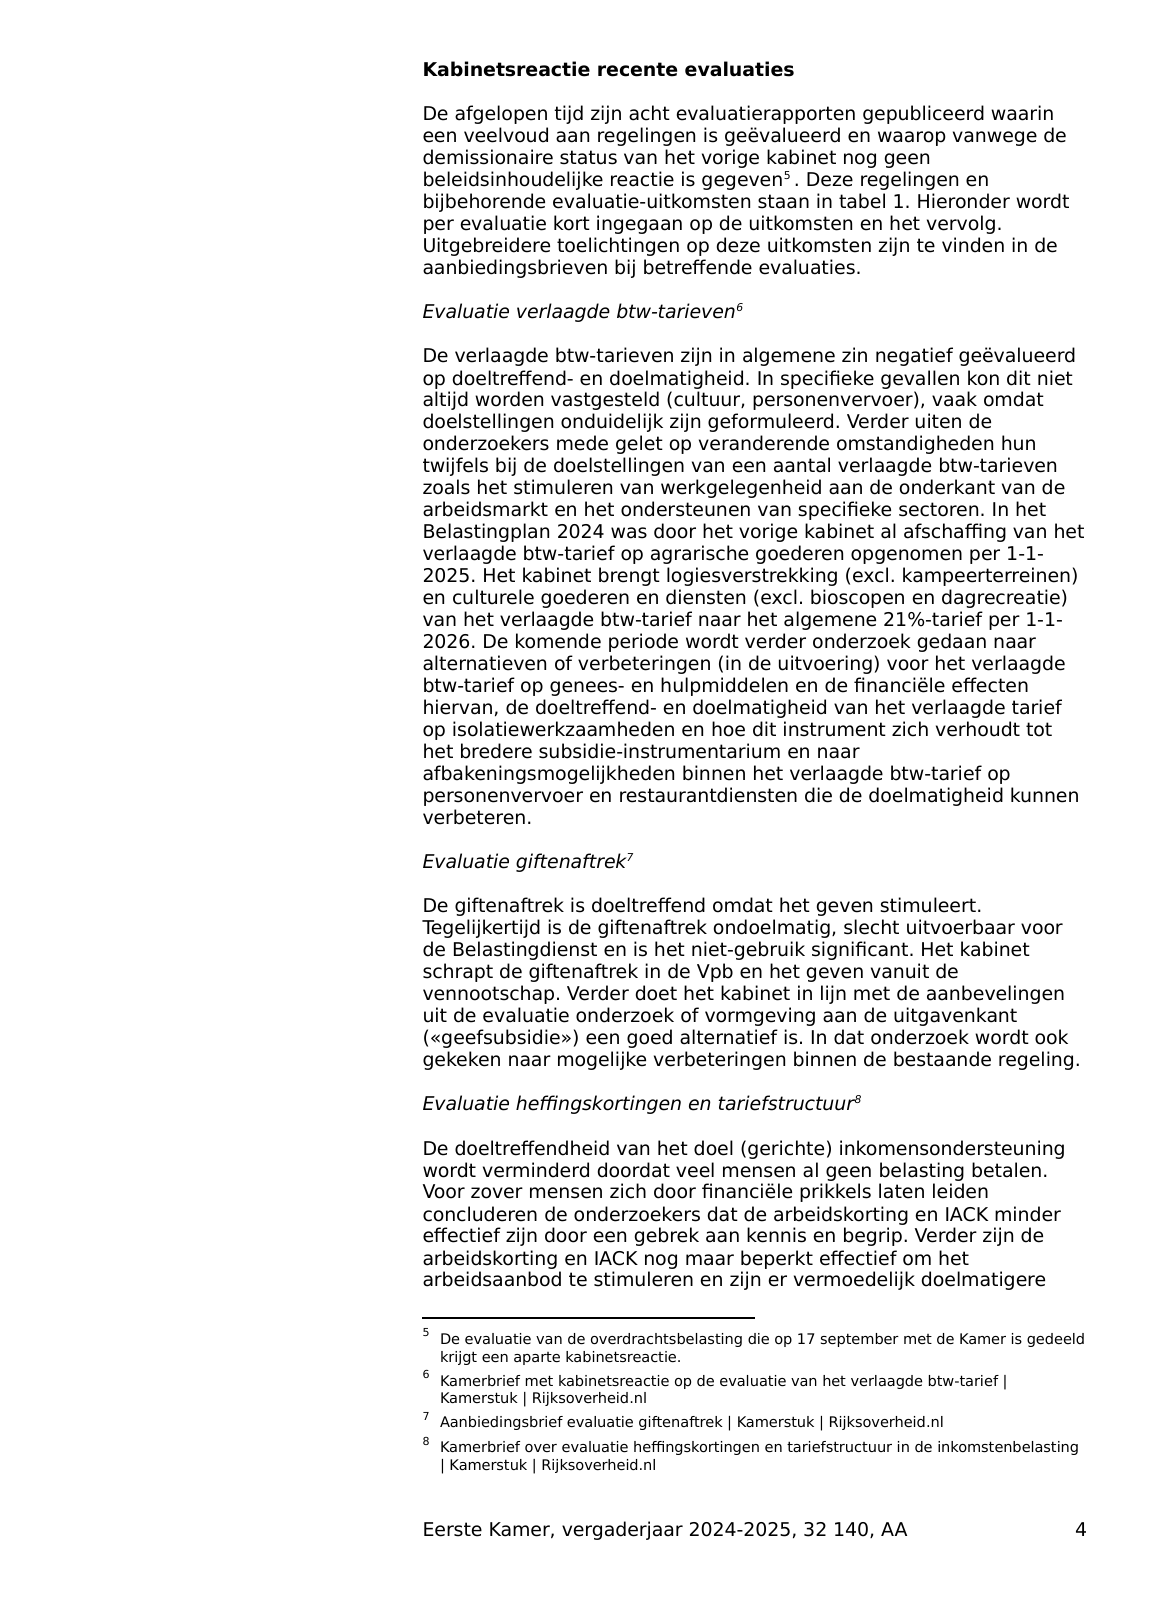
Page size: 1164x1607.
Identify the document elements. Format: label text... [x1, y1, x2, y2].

text De afgelopen tijd zijn acht evaluatierapporten gepubliceerd waarin een veelvoud aan regelingen is geëvalueerd en waarop vanwege de demissionaire status van het vorige kabinet nog geen beleidsinhoudelijke reactie is gegeven. Deze regelingen en bijbehorende evaluatie-uitkomsten staan in tabel 1. Hieronder wordt per evaluatie kort ingegaan op de uitkomsten en het vervolg. Uitgebreidere toelichtingen op deze uitkomsten zijn te vinden in de aanbiedingsbrieven bij betreffende evaluaties. [422, 103, 1087, 279]
subtitle Kabinetsreactie recente evaluaties [422, 59, 1087, 81]
subtitle Evaluatie verlaagde btw-tarieven [422, 301, 1087, 323]
text De giftenaftrek is doeltreffend omdat het geven stimuleert. Tegelijkertijd is de giftenaftrek ondoelmatig, slecht uitvoerbaar voor de Belastingdienst en is het niet-gebruik significant. Het kabinet schrapt de giftenaftrek in de Vpb en het geven vanuit de vennootschap. Verder doet het kabinet in lijn met de aanbevelingen uit de evaluatie onderzoek of vormgeving aan de uitgavenkant («geefsubsidie») een goed alternatief is. In dat onderzoek wordt ook gekeken naar mogelijke verbeteringen binnen de bestaande regeling. [422, 895, 1087, 1071]
text Kamerbrief met kabinetsreactie op de evaluatie van het verlaagde btw-tarief | Kamerstuk | Rijksoverheid.nl [422, 1368, 1087, 1407]
text De evaluatie van de overdrachtsbelasting die op 17 september met de Kamer is gedeeld krijgt een aparte kabinetsreactie. [422, 1327, 1087, 1366]
text De verlaagde btw-tarieven zijn in algemene zin negatief geëvalueerd op doeltreffend- en doelmatigheid. In specifieke gevallen kon dit niet altijd worden vastgesteld (cultuur, personenvervoer), vaak omdat doelstellingen onduidelijk zijn geformuleerd. Verder uiten de onderzoekers mede gelet op veranderende omstandigheden hun twijfels bij de doelstellingen van een aantal verlaagde btw-tarieven zoals het stimuleren van werkgelegenheid aan de onderkant van de arbeidsmarkt en het ondersteunen van specifieke sectoren. In het Belastingplan 2024 was door het vorige kabinet al afschaffing van het verlaagde btw-tarief op agrarische goederen opgenomen per 1-1-2025. Het kabinet brengt logiesverstrekking (excl. kampeerterreinen) en culturele goederen en diensten (excl. bioscopen en dagrecreatie) van het verlaagde btw-tarief naar het algemene 21%-tarief per 1-1-2026. De komende periode wordt verder onderzoek gedaan naar alternatieven of verbeteringen (in de uitvoering) voor het verlaagde btw-tarief op genees- en hulpmiddelen en de financiële effecten hiervan, de doeltreffend- en doelmatigheid van het verlaagde tarief op isolatiewerkzaamheden en hoe dit instrument zich verhoudt tot het bredere subsidie-instrumentarium en naar afbakeningsmogelijkheden binnen het verlaagde btw-tarief op personenvervoer en restaurantdiensten die de doelmatigheid kunnen verbeteren. [422, 345, 1087, 829]
text De doeltreffendheid van het doel (gerichte) inkomensondersteuning wordt verminderd doordat veel mensen al geen belasting betalen. Voor zover mensen zich door financiële prikkels laten leiden concluderen de onderzoekers dat de arbeidskorting en IACK minder effectief zijn door een gebrek aan kennis en begrip. Verder zijn de arbeidskorting en IACK nog maar beperkt effectief om het arbeidsaanbod te stimuleren en zijn er vermoedelijk doelmatigere [422, 1137, 1087, 1291]
text Kamerbrief over evaluatie heffingskortingen en tariefstructuur in de inkomstenbelasting | Kamerstuk | Rijksoverheid.nl [422, 1435, 1087, 1474]
text Aanbiedingsbrief evaluatie giftenaftrek | Kamerstuk | Rijksoverheid.nl [422, 1410, 1087, 1432]
subtitle Evaluatie giftenaftrek [422, 851, 1087, 873]
subtitle Evaluatie heffingskortingen en tariefstructuur [422, 1093, 1087, 1115]
